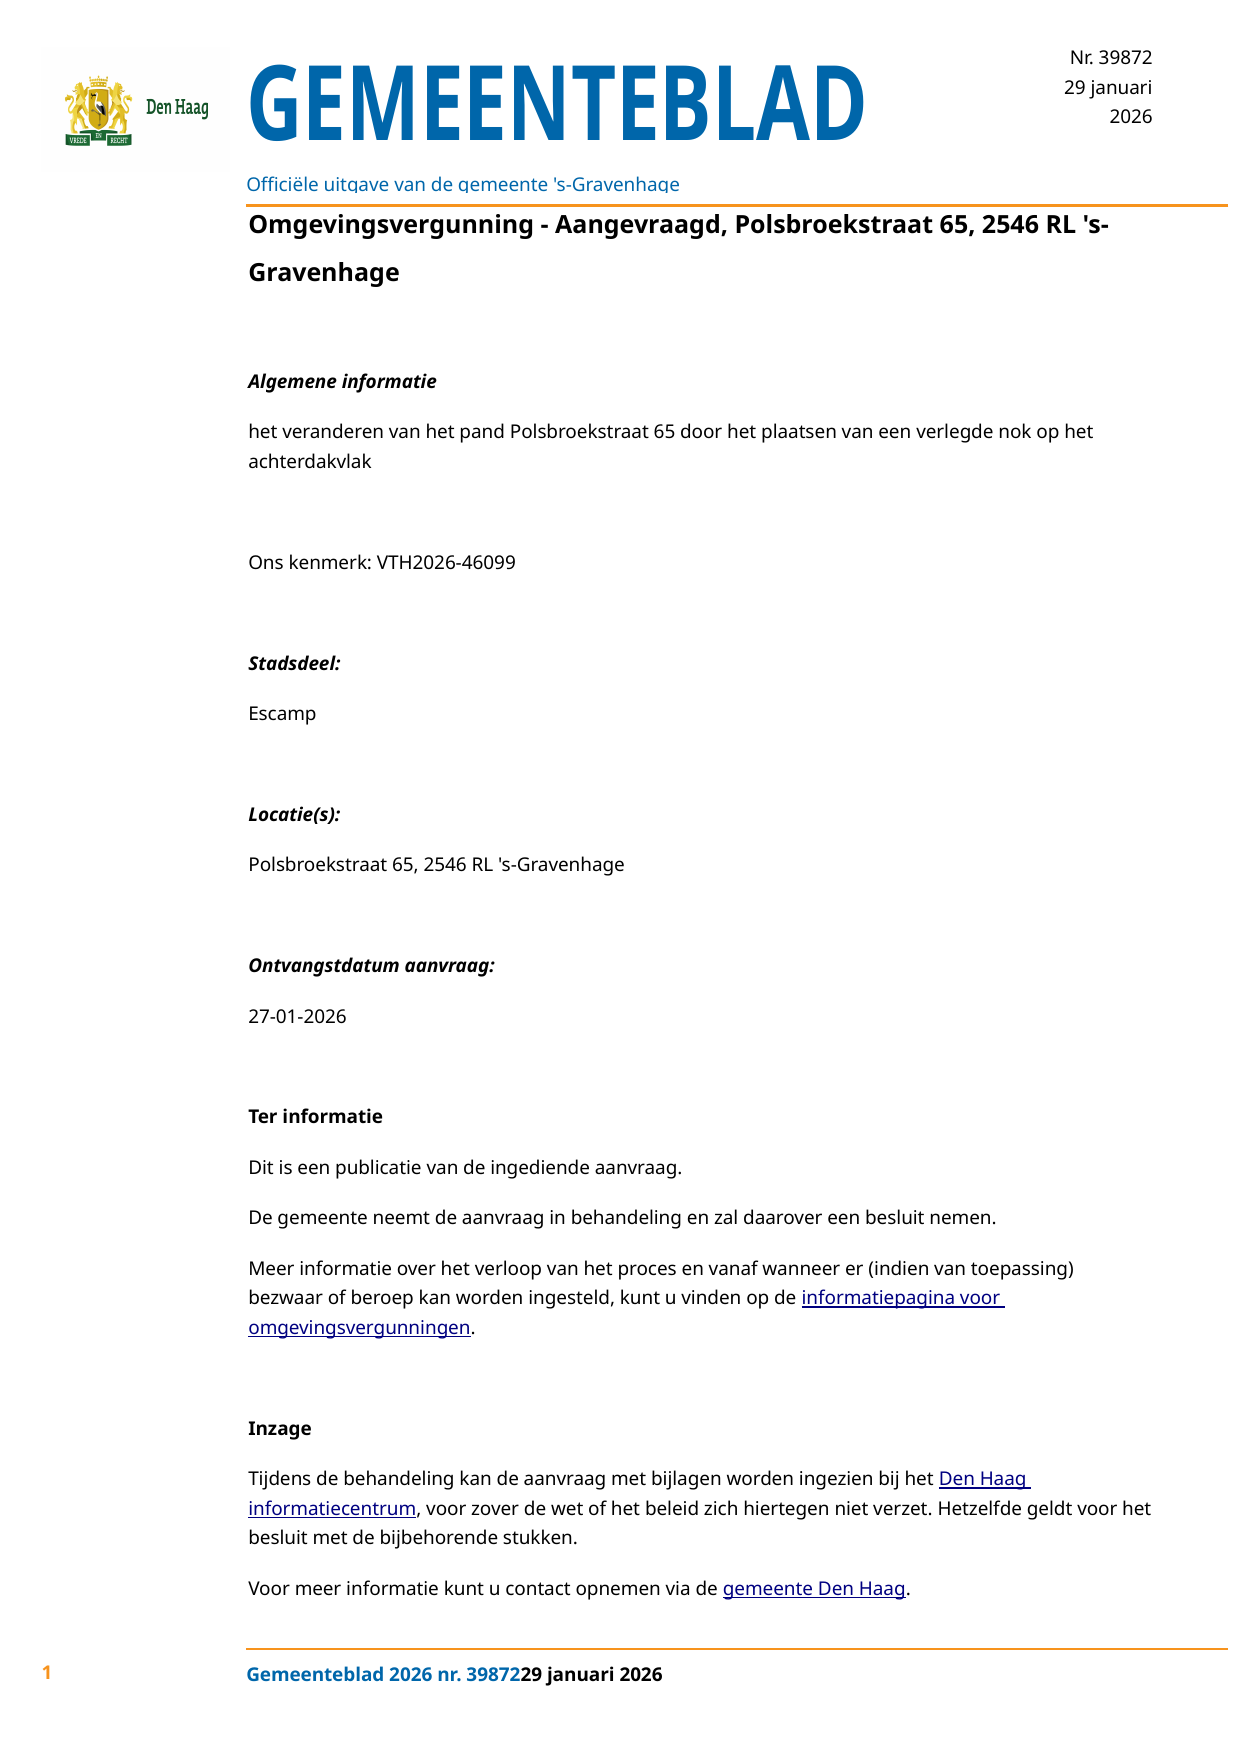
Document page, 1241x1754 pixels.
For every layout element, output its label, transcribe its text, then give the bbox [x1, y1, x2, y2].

text Ter informatie [248, 1104, 1152, 1129]
picture [41, 47, 231, 172]
text Locatie(s): [248, 801, 1152, 827]
text Meer informatie over het verloop van het proces en vanaf wanneer er (indien van toepassing) bezwaar of beroep kan worden ingesteld, kunt u vinden op de informatiepagina voor omgevingsvergunningen. [248, 1255, 1152, 1340]
text Algemene informatie [248, 368, 1152, 394]
text Escamp [248, 700, 1152, 726]
text Ons kenmerk: VTH2026-46099 [248, 549, 1152, 575]
text Dit is een publicatie van de ingediende aanvraag. [248, 1154, 1152, 1180]
text Inzage [248, 1415, 1152, 1441]
text Tijdens de behandeling kan de aanvraag met bijlagen worden ingezien bij het Den Haag informatiecentrum, voor zover de wet of het beleid zich hiertegen niet verzet. Hetzelfde geldt voor het besluit met de bijbehorende stukken. [248, 1465, 1152, 1550]
text Stadsdeel: [248, 650, 1152, 676]
text Voor meer informatie kunt u contact opnemen via de gemeente Den Haag. [248, 1575, 1152, 1601]
text het veranderen van het pand Polsbroekstraat 65 door het plaatsen van een verlegde nok op het achterdakvlak [248, 419, 1152, 474]
text Ontvangstdatum aanvraag: [248, 952, 1152, 978]
text Omgevingsvergunning - Aangevraagd, Polsbroekstraat 65, 2546 RL 's-Gravenhage [248, 207, 1152, 288]
text Polsbroekstraat 65, 2546 RL 's-Gravenhage [248, 852, 1152, 877]
text 27-01-2026 [248, 1003, 1152, 1029]
text De gemeente neemt de aanvraag in behandeling en zal daarover een besluit nemen. [248, 1204, 1152, 1230]
